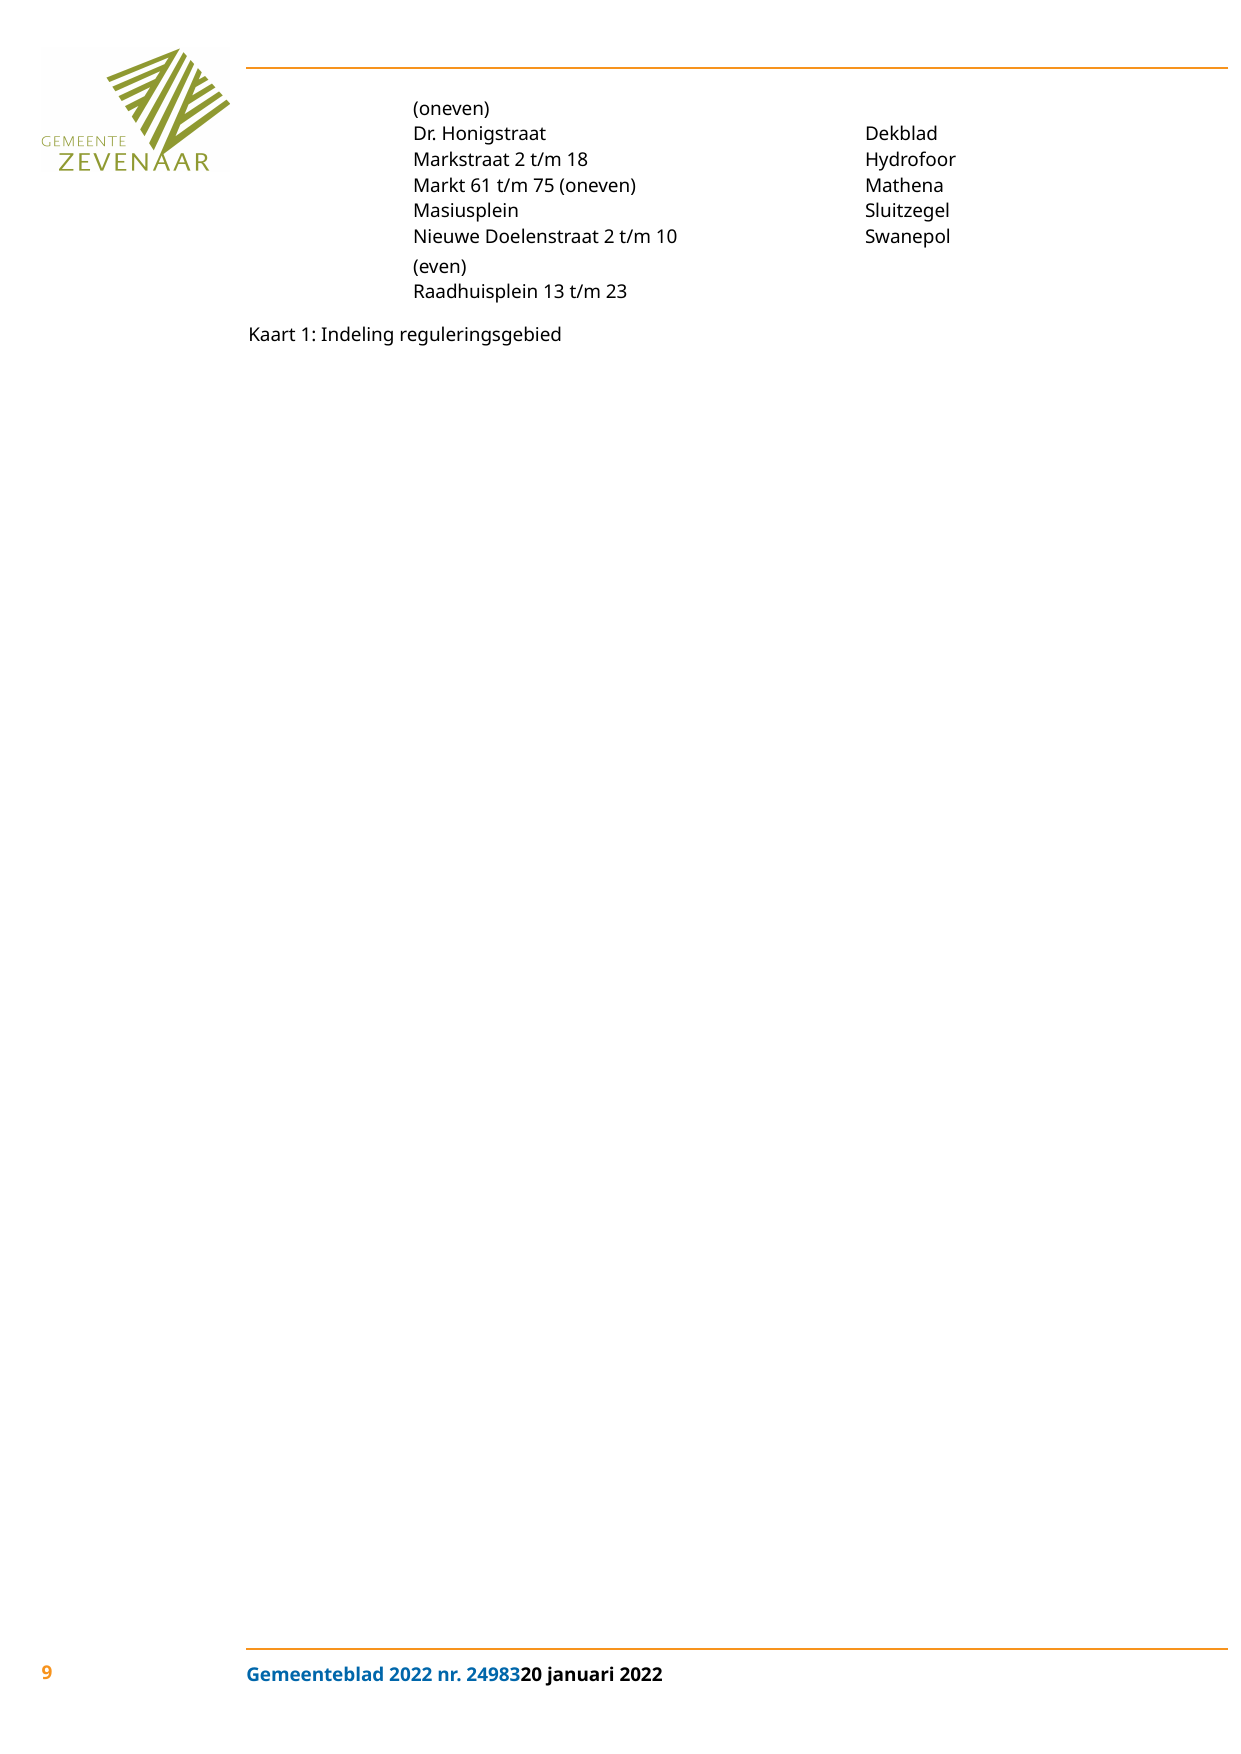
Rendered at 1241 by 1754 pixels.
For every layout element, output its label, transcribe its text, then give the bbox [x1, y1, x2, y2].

table_cell Raadhuisplein 13 t/m 23 [413, 279, 700, 304]
table_cell Dekblad [865, 121, 1152, 146]
table_cell Sluitzegel [865, 198, 1152, 223]
table_cell [865, 279, 1152, 304]
table_cell Swanepol [865, 224, 1152, 279]
table_cell Mathena [865, 172, 1152, 198]
table_cell Hydrofoor [865, 146, 1152, 172]
table_cell Masiusplein [413, 198, 700, 223]
table_cell Markt 61 t/m 75 (oneven) [413, 172, 700, 198]
picture [41, 47, 231, 172]
table_cell [248, 95, 413, 304]
text Kaart 1: Indeling reguleringsgebied [248, 321, 1152, 347]
table_cell Dr. Honigstraat [413, 121, 700, 146]
table_cell [865, 95, 1152, 121]
table_cell Nieuwe Doelenstraat 2 t/m 10 (even) [413, 224, 700, 279]
table_cell [700, 95, 865, 304]
table_cell (oneven) [413, 95, 700, 121]
table_cell Markstraat 2 t/m 18 [413, 146, 700, 172]
